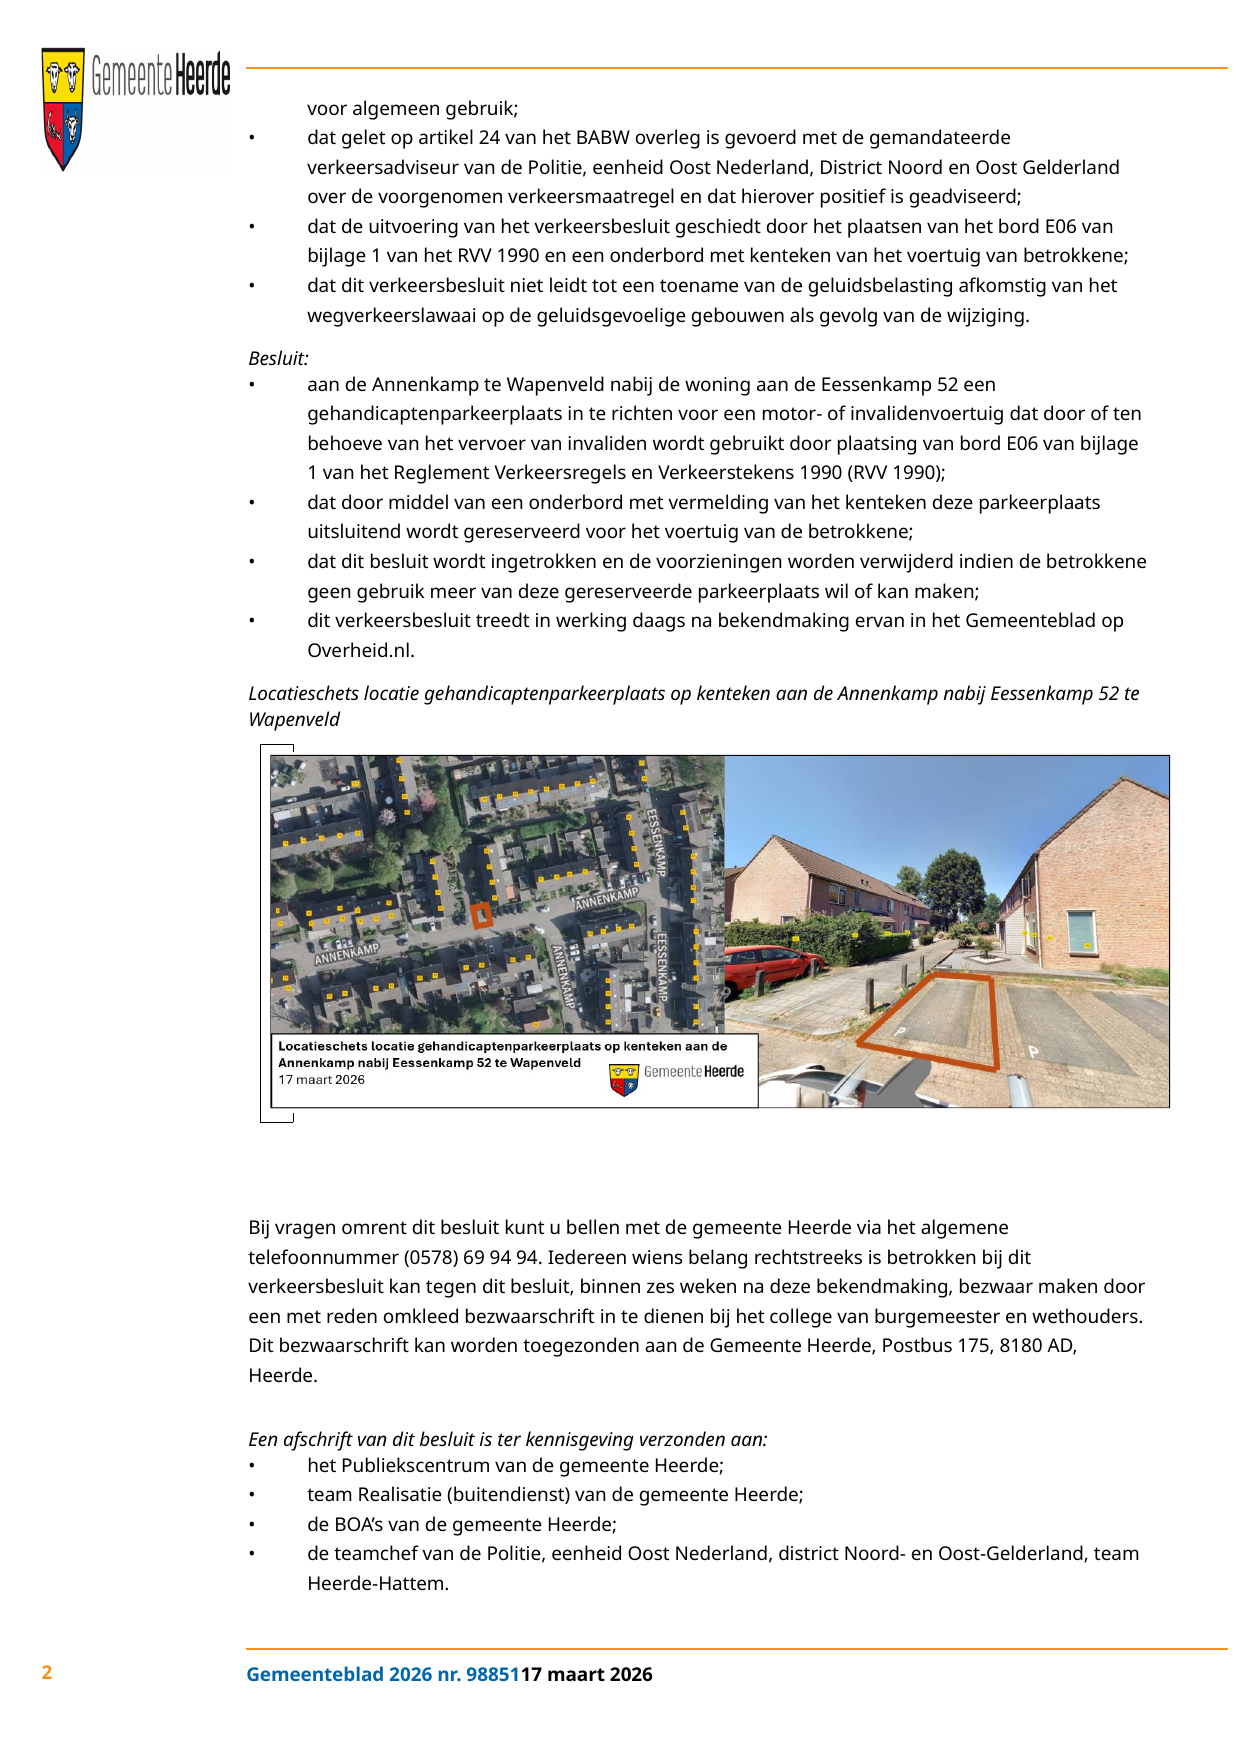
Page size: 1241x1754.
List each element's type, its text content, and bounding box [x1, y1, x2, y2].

picture [41, 47, 231, 172]
list team Realisatie (buitendienst) van de gemeente Heerde; [248, 1481, 1152, 1507]
list dit verkeersbesluit treedt in werking daags na bekendmaking ervan in het Gemeenteblad op Overheid.nl. [248, 607, 1152, 663]
list dat dit besluit wordt ingetrokken en de voorzieningen worden verwijderd indien de betrokkene geen gebruik meer van deze gereserveerde parkeerplaats wil of kan maken; [248, 548, 1152, 603]
text Locatieschets locatie gehandicaptenparkeerplaats op kenteken aan de Annenkamp nabij Eessenkamp 52 te Wapenveld [248, 680, 1152, 732]
list de BOA’s van de gemeente Heerde; [248, 1511, 1152, 1537]
list dat door middel van een onderbord met vermelding van het kenteken deze parkeerplaats uitsluitend wordt gereserveerd voor het voertuig van de betrokkene; [248, 489, 1152, 544]
list de teamchef van de Politie, eenheid Oost Nederland, district Noord- en Oost-Gelderland, team Heerde-Hattem. [248, 1541, 1152, 1596]
picture [268, 752, 1173, 1113]
list voor algemeen gebruik; [248, 95, 1152, 121]
text Bij vragen omrent dit besluit kunt u bellen met de gemeente Heerde via het algemene telefoonnummer (0578) 69 94 94. Iedereen wiens belang rechtstreeks is betrokken bij dit verkeersbesluit kan tegen dit besluit, binnen zes weken na deze bekendmaking, bezwaar maken door een met reden omkleed bezwaarschrift in te dienen bij het college van burgemeester en wethouders. Dit bezwaarschrift kan worden toegezonden aan de Gemeente Heerde, Postbus 175, 8180 AD, Heerde. [248, 1214, 1152, 1388]
list dat dit verkeersbesluit niet leidt tot een toename van de geluidsbelasting afkomstig van het wegverkeerslawaai op de geluidsgevoelige gebouwen als gevolg van de wijziging. [248, 272, 1152, 328]
text Een afschrift van dit besluit is ter kennisgeving verzonden aan: [248, 1426, 1152, 1452]
list aan de Annenkamp te Wapenveld nabij de woning aan de Eessenkamp 52 een gehandicaptenparkeerplaats in te richten voor een motor- of invalidenvoertuig dat door of ten behoeve van het vervoer van invaliden wordt gebruikt door plaatsing van bord E06 van bijlage 1 van het Reglement Verkeersregels en Verkeerstekens 1990 (RVV 1990); [248, 371, 1152, 485]
text Besluit: [248, 345, 1152, 371]
list het Publiekscentrum van de gemeente Heerde; [248, 1452, 1152, 1478]
list dat de uitvoering van het verkeersbesluit geschiedt door het plaatsen van het bord E06 van bijlage 1 van het RVV 1990 en een onderbord met kenteken van het voertuig van betrokkene; [248, 213, 1152, 268]
list dat gelet op artikel 24 van het BABW overleg is gevoerd met de gemandateerde verkeersadviseur van de Politie, eenheid Oost Nederland, District Noord en Oost Gelderland over de voorgenomen verkeersmaatregel en dat hierover positief is geadviseerd; [248, 124, 1152, 209]
